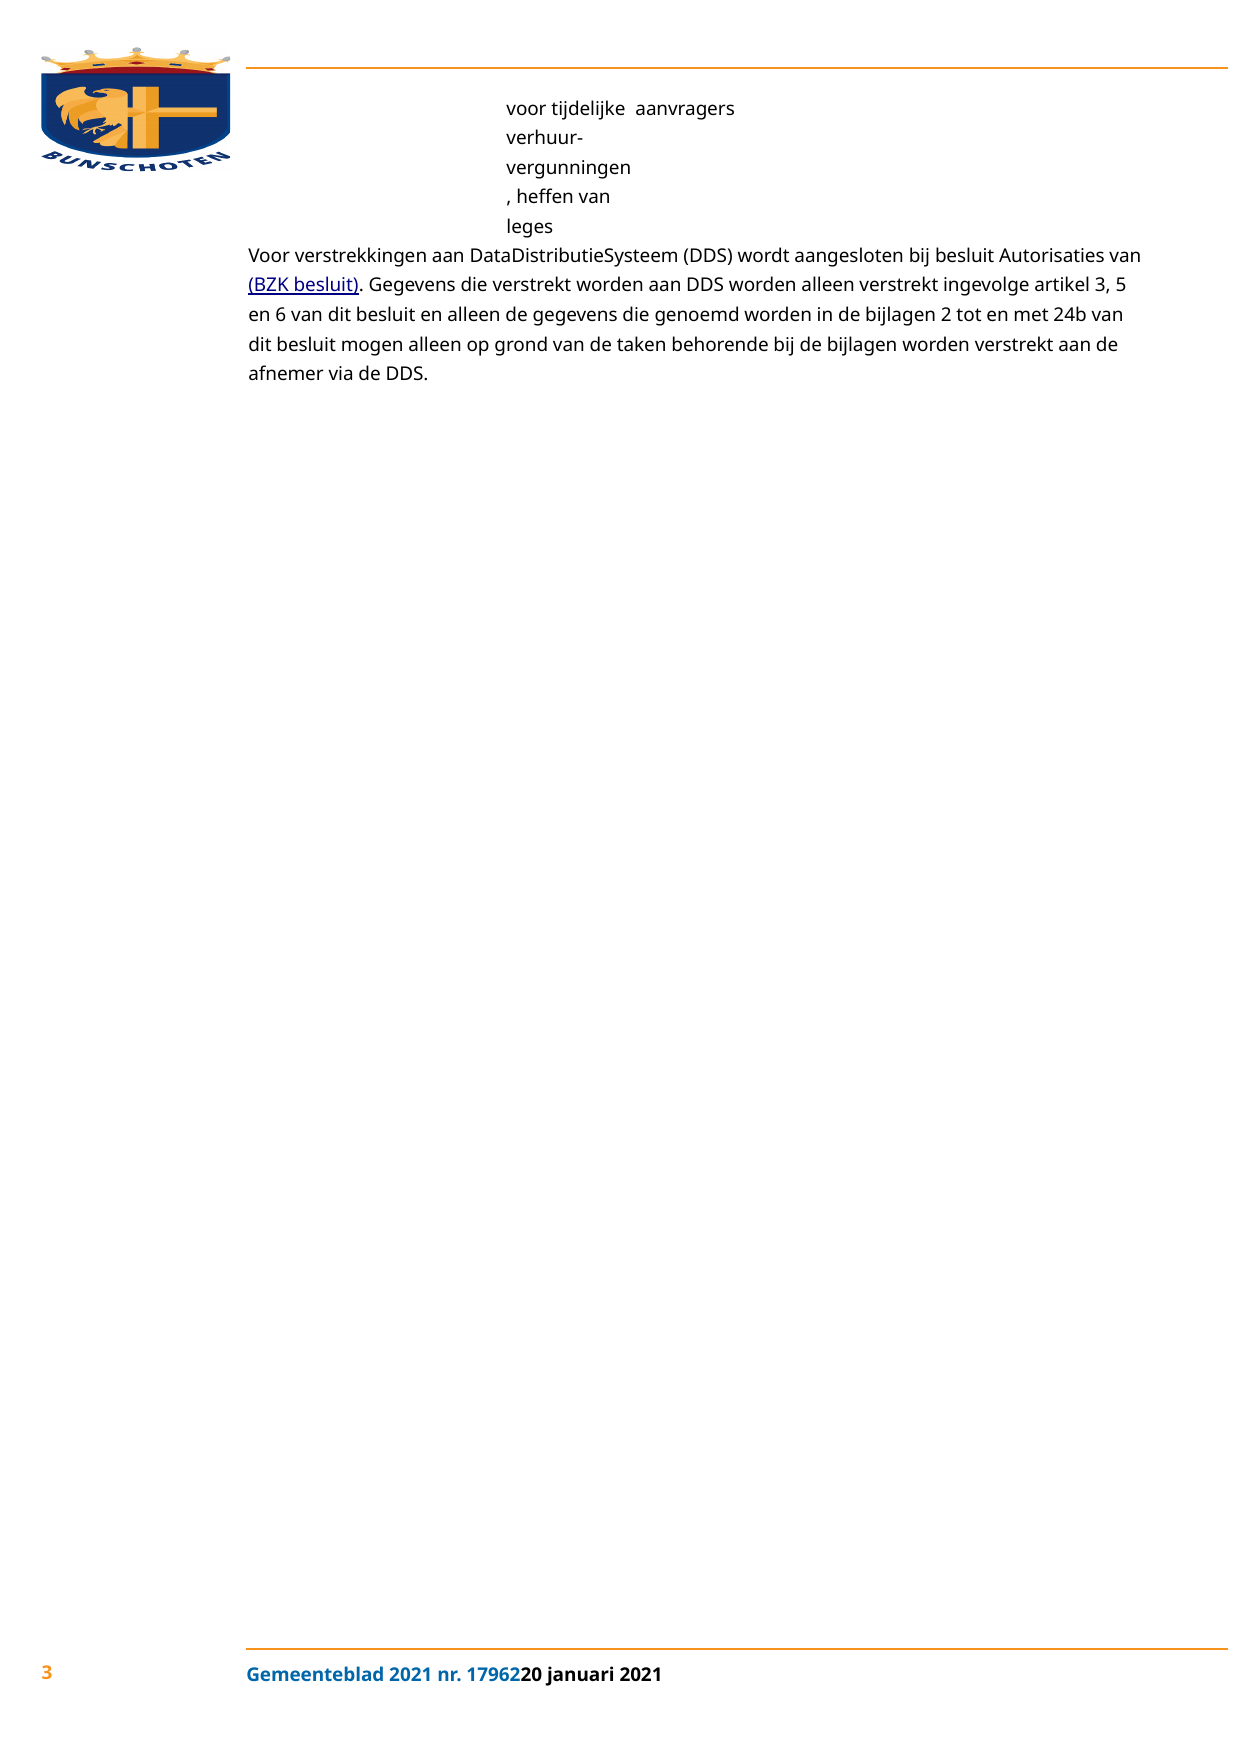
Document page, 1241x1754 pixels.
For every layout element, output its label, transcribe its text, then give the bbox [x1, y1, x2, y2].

table_cell [248, 95, 377, 239]
table_cell [764, 95, 893, 239]
table_cell [894, 95, 1022, 239]
picture [41, 47, 231, 172]
table_cell [377, 95, 506, 239]
table_cell voor tijdelijke verhuur-vergunningen, heffen van leges [506, 95, 635, 239]
text Voor verstrekkingen aan DataDistributieSysteem (DDS) wordt aangesloten bij besluit Autorisaties van (BZK besluit). Gegevens die verstrekt worden aan DDS worden alleen verstrekt ingevolge artikel 3, 5 en 6 van dit besluit en alleen de gegevens die genoemd worden in de bijlagen 2 tot en met 24b van dit besluit mogen alleen op grond van de taken behorende bij de bijlagen worden verstrekt aan de afnemer via de DDS. [248, 242, 1152, 386]
table_cell [1023, 95, 1152, 239]
table_cell aanvragers [635, 95, 764, 239]
